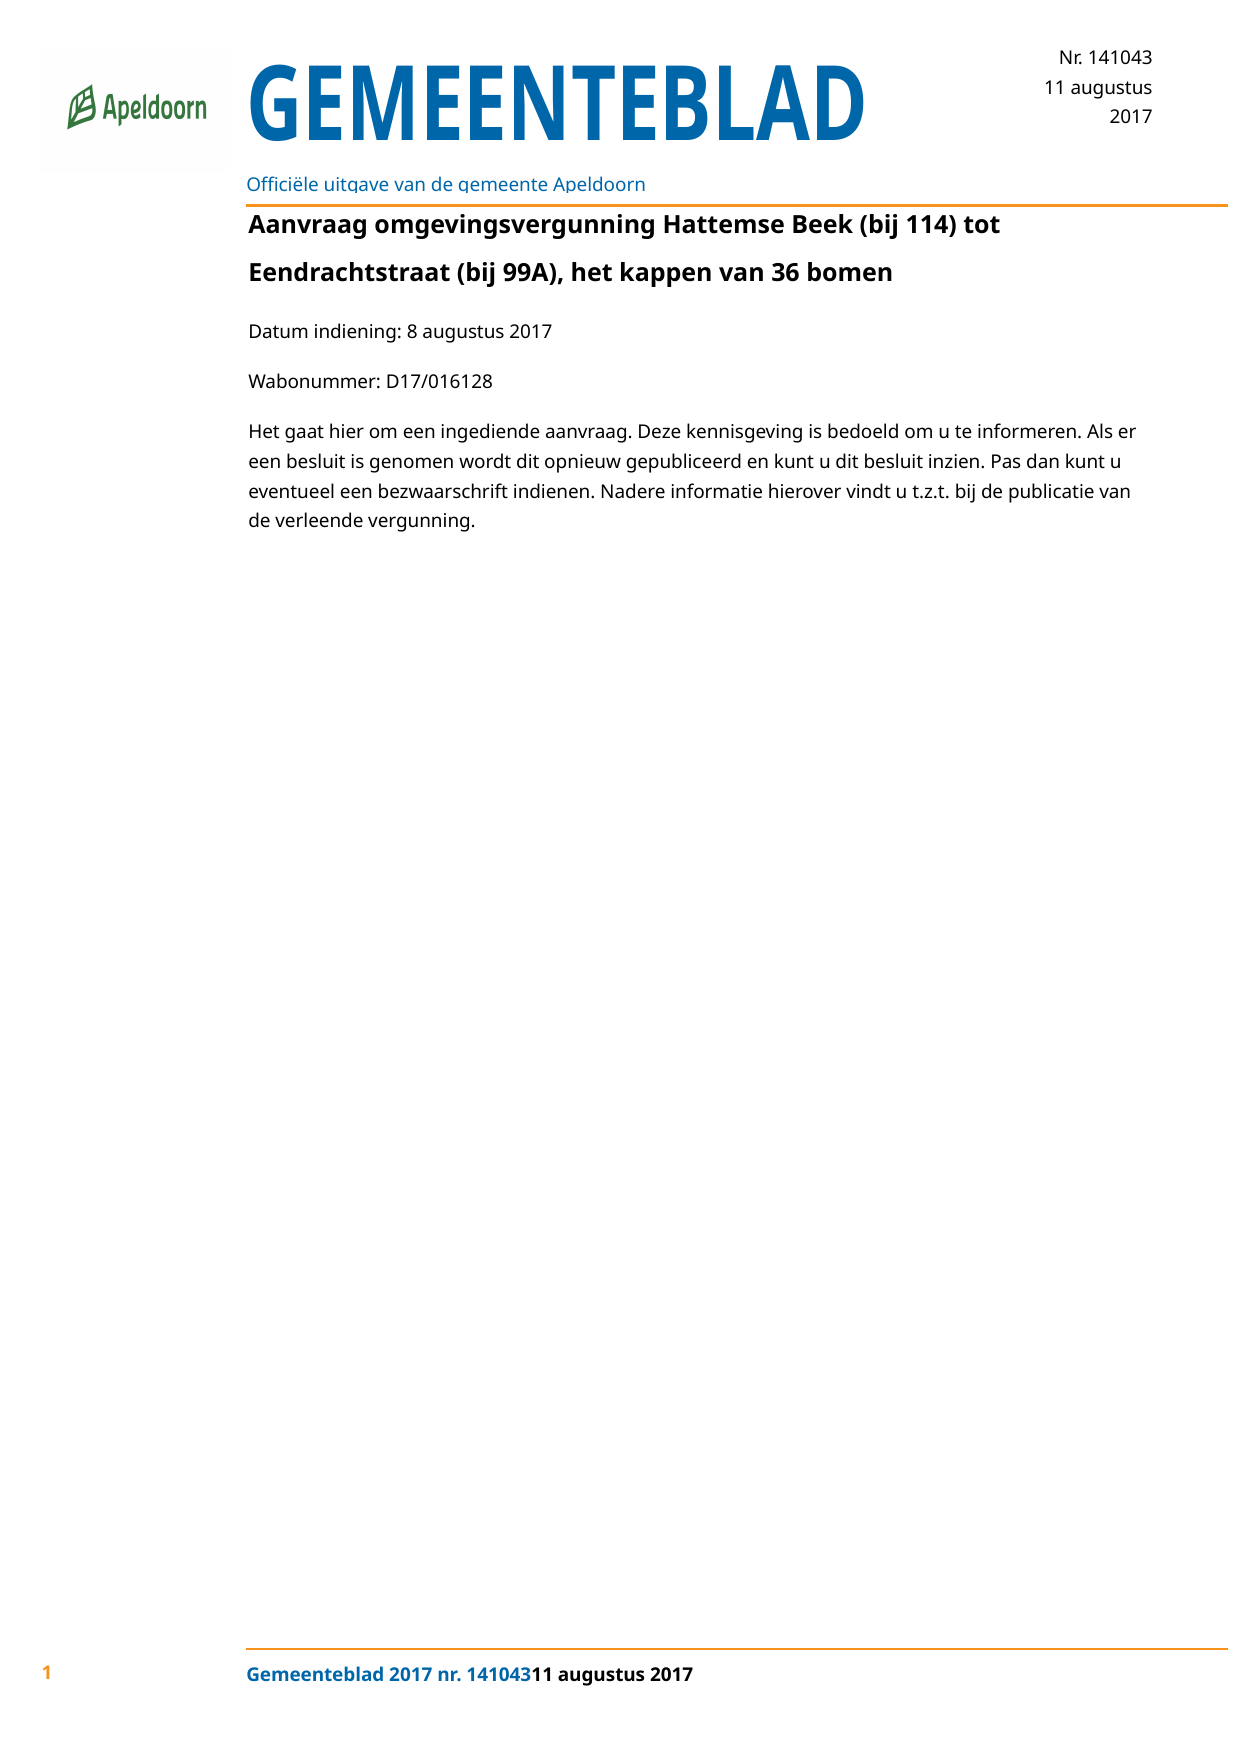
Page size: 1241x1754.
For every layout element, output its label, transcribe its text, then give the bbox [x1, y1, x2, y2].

text Datum indiening: 8 augustus 2017 [248, 318, 1152, 344]
text Aanvraag omgevingsvergunning Hattemse Beek (bij 114) tot Eendrachtstraat (bij 99A), het kappen van 36 bomen [248, 207, 1152, 288]
text Wabonummer: D17/016128 [248, 368, 1152, 394]
text Het gaat hier om een ingediende aanvraag. Deze kennisgeving is bedoeld om u te informeren. Als er een besluit is genomen wordt dit opnieuw gepubliceerd en kunt u dit besluit inzien. Pas dan kunt u eventueel een bezwaarschrift indienen. Nadere informatie hierover vindt u t.z.t. bij de publicatie van de verleende vergunning. [248, 419, 1152, 533]
picture [41, 47, 231, 172]
